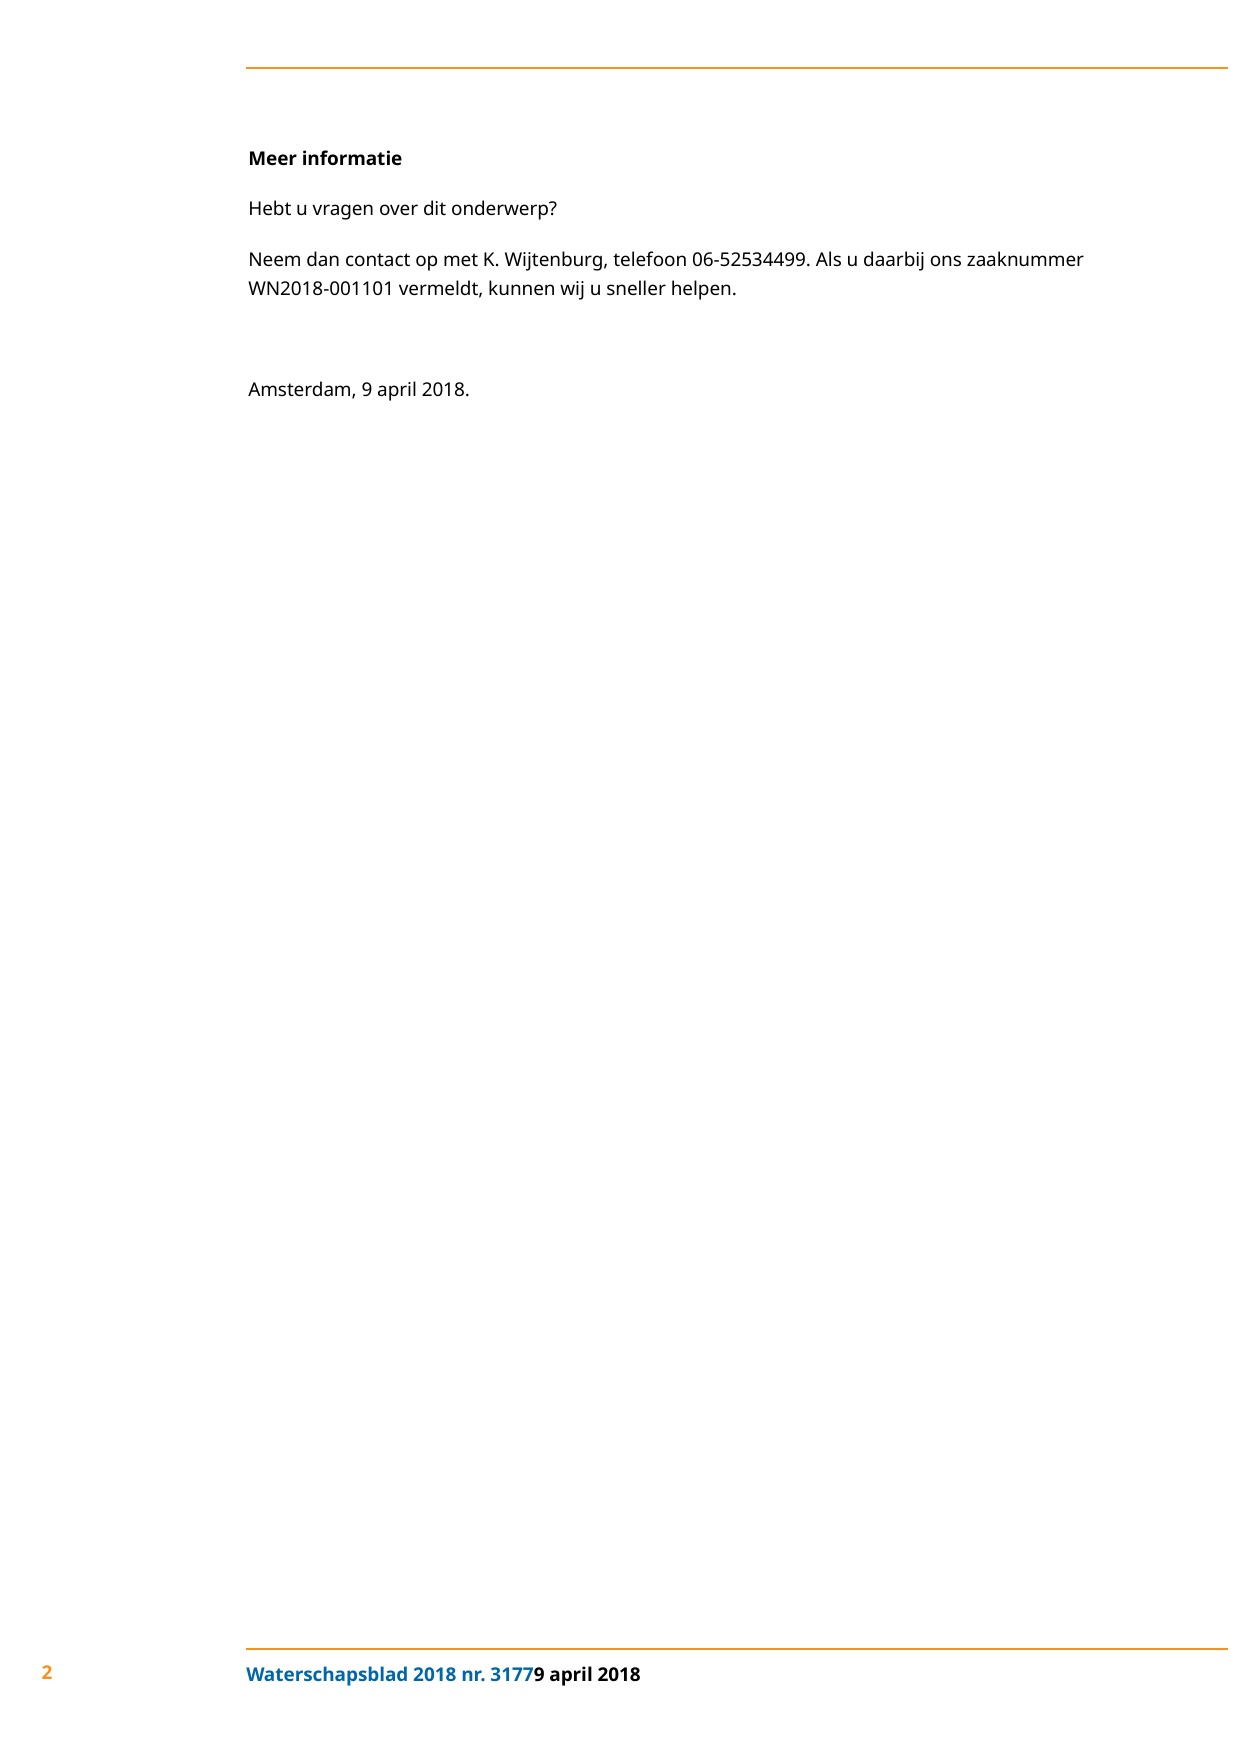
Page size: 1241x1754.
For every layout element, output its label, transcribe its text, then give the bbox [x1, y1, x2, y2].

text Hebt u vragen over dit onderwerp? [248, 196, 1152, 221]
text Meer informatie [248, 145, 1152, 171]
picture [41, 47, 231, 172]
text Amsterdam, 9 april 2018. [248, 376, 1152, 402]
text Neem dan contact op met K. Wijtenburg, telefoon 06-52534499. Als u daarbij ons zaaknummer WN2018-001101 vermeldt, kunnen wij u sneller helpen. [248, 246, 1152, 301]
